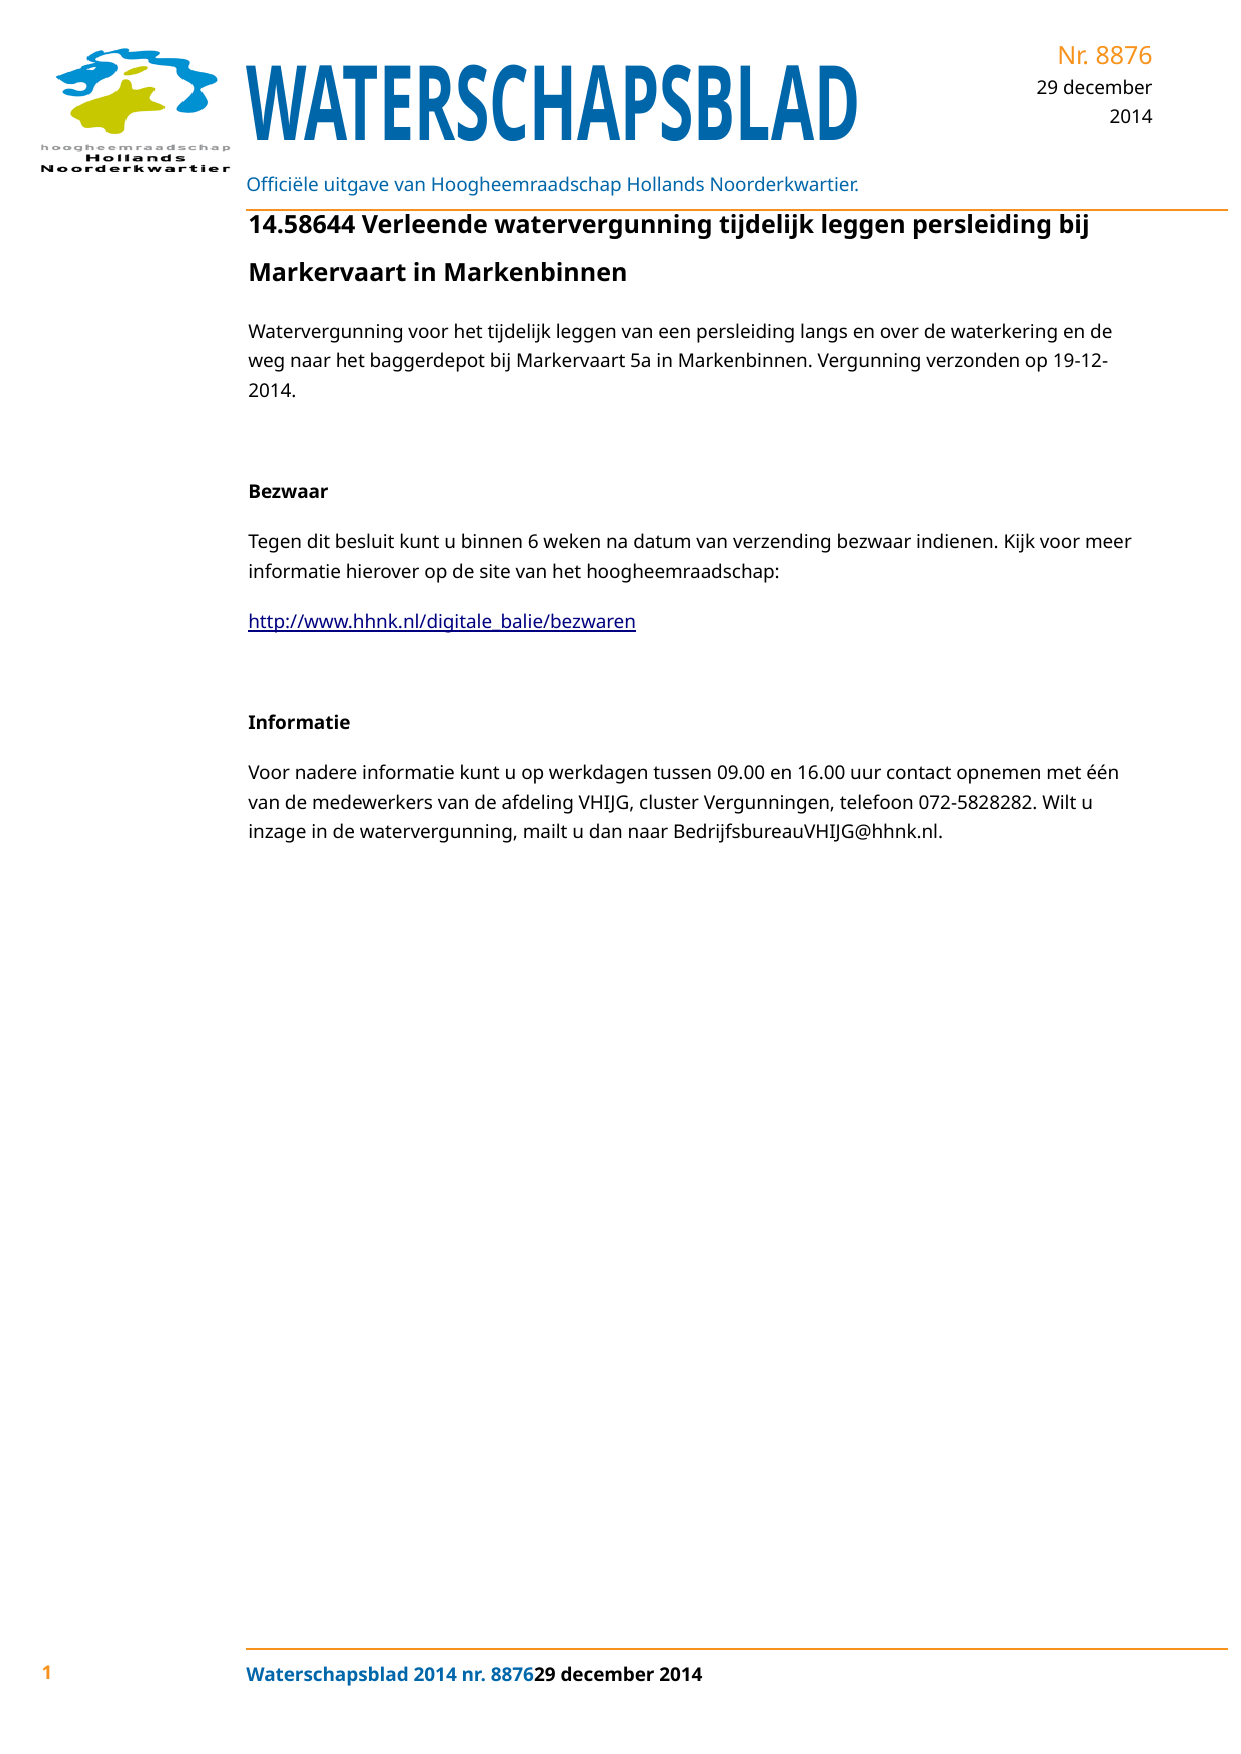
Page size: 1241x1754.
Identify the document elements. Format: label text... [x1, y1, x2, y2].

picture [41, 47, 231, 172]
text Voor nadere informatie kunt u op werkdagen tussen 09.00 en 16.00 uur contact opnemen met één van de medewerkers van de afdeling VHIJG, cluster Vergunningen, telefoon 072-5828282. Wilt u inzage in de watervergunning, mailt u dan naar BedrijfsbureauVHIJG@hhnk.nl. [248, 759, 1152, 844]
text Watervergunning voor het tijdelijk leggen van een persleiding langs en over de waterkering en de weg naar het baggerdepot bij Markervaart 5a in Markenbinnen. Vergunning verzonden op 19-12-2014. [248, 318, 1152, 403]
text Tegen dit besluit kunt u binnen 6 weken na datum van verzending bezwaar indienen. Kijk voor meer informatie hierover op de site van het hoogheemraadschap: [248, 528, 1152, 584]
text Bezwaar [248, 478, 1152, 504]
text http://www.hhnk.nl/digitale_balie/bezwaren [248, 608, 1152, 634]
text Informatie [248, 709, 1152, 735]
text 14.58644 Verleende watervergunning tijdelijk leggen persleiding bij Markervaart in Markenbinnen [248, 211, 1152, 288]
